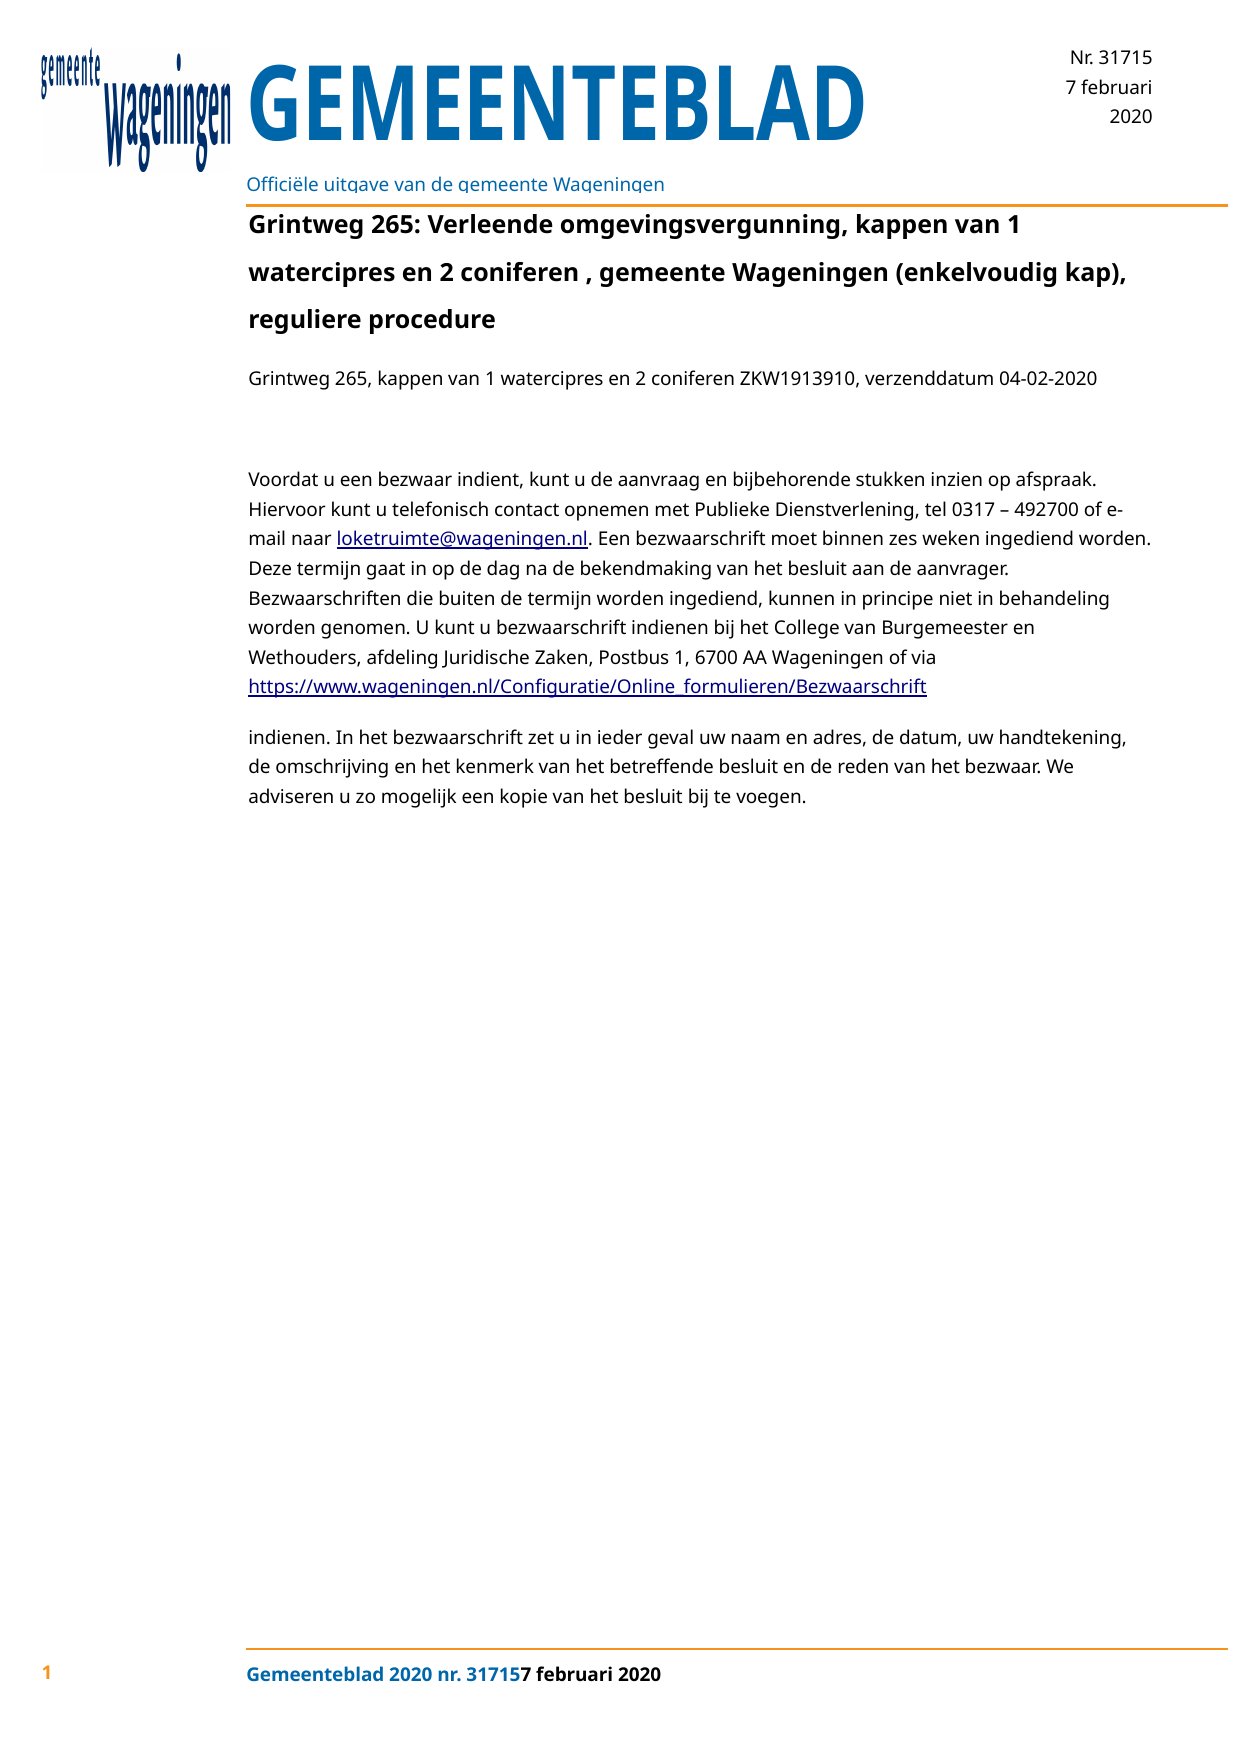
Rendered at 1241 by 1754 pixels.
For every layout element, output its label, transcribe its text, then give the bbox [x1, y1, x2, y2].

picture [41, 47, 231, 172]
text Voordat u een bezwaar indient, kunt u de aanvraag en bijbehorende stukken inzien op afspraak. Hiervoor kunt u telefonisch contact opnemen met Publieke Dienstverlening, tel 0317 – 492700 of e-mail naar loketruimte@wageningen.nl. Een bezwaarschrift moet binnen zes weken ingediend worden. Deze termijn gaat in op de dag na de bekendmaking van het besluit aan de aanvrager. Bezwaarschriften die buiten de termijn worden ingediend, kunnen in principe niet in behandeling worden genomen. U kunt u bezwaarschrift indienen bij het College van Burgemeester en Wethouders, afdeling Juridische Zaken, Postbus 1, 6700 AA Wageningen of via https://www.wageningen.nl/Configuratie/Online_formulieren/Bezwaarschrift [248, 466, 1152, 699]
text indienen. In het bezwaarschrift zet u in ieder geval uw naam en adres, de datum, uw handtekening, de omschrijving en het kenmerk van het betreffende besluit en de reden van het bezwaar. We adviseren u zo mogelijk een kopie van het besluit bij te voegen. [248, 724, 1152, 809]
text Grintweg 265: Verleende omgevingsvergunning, kappen van 1 watercipres en 2 coniferen , gemeente Wageningen (enkelvoudig kap), reguliere procedure [248, 207, 1152, 336]
text Grintweg 265, kappen van 1 watercipres en 2 coniferen ZKW1913910, verzenddatum 04-02-2020 [248, 366, 1152, 391]
